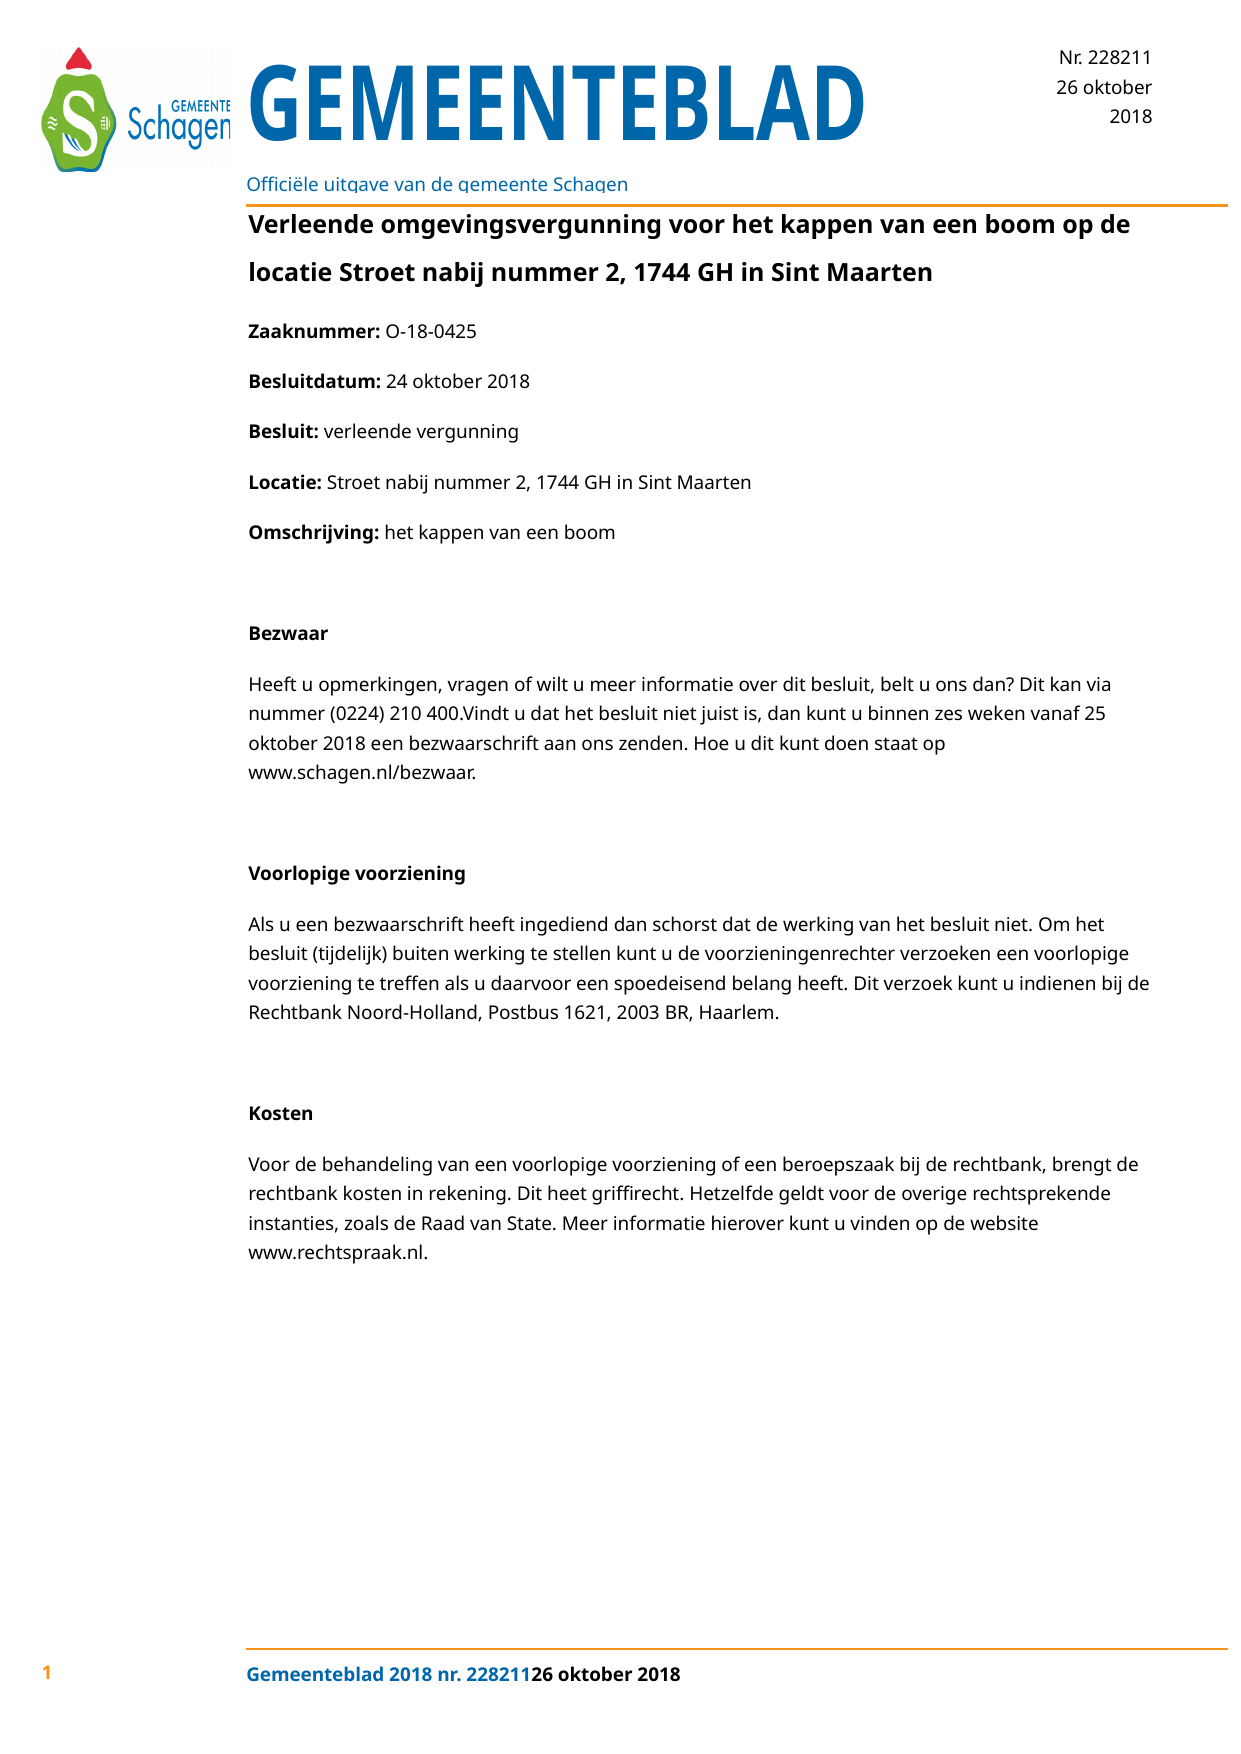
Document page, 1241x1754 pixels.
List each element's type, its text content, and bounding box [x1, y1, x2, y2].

text Heeft u opmerkingen, vragen of wilt u meer informatie over dit besluit, belt u ons dan? Dit kan via nummer (0224) 210 400.Vindt u dat het besluit niet juist is, dan kunt u binnen zes weken vanaf 25 oktober 2018 een bezwaarschrift aan ons zenden. Hoe u dit kunt doen staat op www.schagen.nl/bezwaar. [248, 671, 1152, 785]
text Verleende omgevingsvergunning voor het kappen van een boom op de locatie Stroet nabij nummer 2, 1744 GH in Sint Maarten [248, 207, 1152, 288]
text Omschrijving: het kappen van een boom [248, 519, 1152, 545]
text Zaaknummer: O-18-0425 [248, 318, 1152, 344]
text Besluit: verleende vergunning [248, 419, 1152, 444]
text Voorlopige voorziening [248, 860, 1152, 886]
text Kosten [248, 1100, 1152, 1126]
picture [41, 47, 231, 172]
text Bezwaar [248, 620, 1152, 646]
text Besluitdatum: 24 oktober 2018 [248, 368, 1152, 394]
text Locatie: Stroet nabij nummer 2, 1744 GH in Sint Maarten [248, 469, 1152, 495]
text Voor de behandeling van een voorlopige voorziening of een beroepszaak bij de rechtbank, brengt de rechtbank kosten in rekening. Dit heet griffirecht. Hetzelfde geldt voor de overige rechtsprekende instanties, zoals de Raad van State. Meer informatie hierover kunt u vinden op de website www.rechtspraak.nl. [248, 1151, 1152, 1265]
text Als u een bezwaarschrift heeft ingediend dan schorst dat de werking van het besluit niet. Om het besluit (tijdelijk) buiten werking te stellen kunt u de voorzieningenrechter verzoeken een voorlopige voorziening te treffen als u daarvoor een spoedeisend belang heeft. Dit verzoek kunt u indienen bij de Rechtbank Noord-Holland, Postbus 1621, 2003 BR, Haarlem. [248, 911, 1152, 1025]
